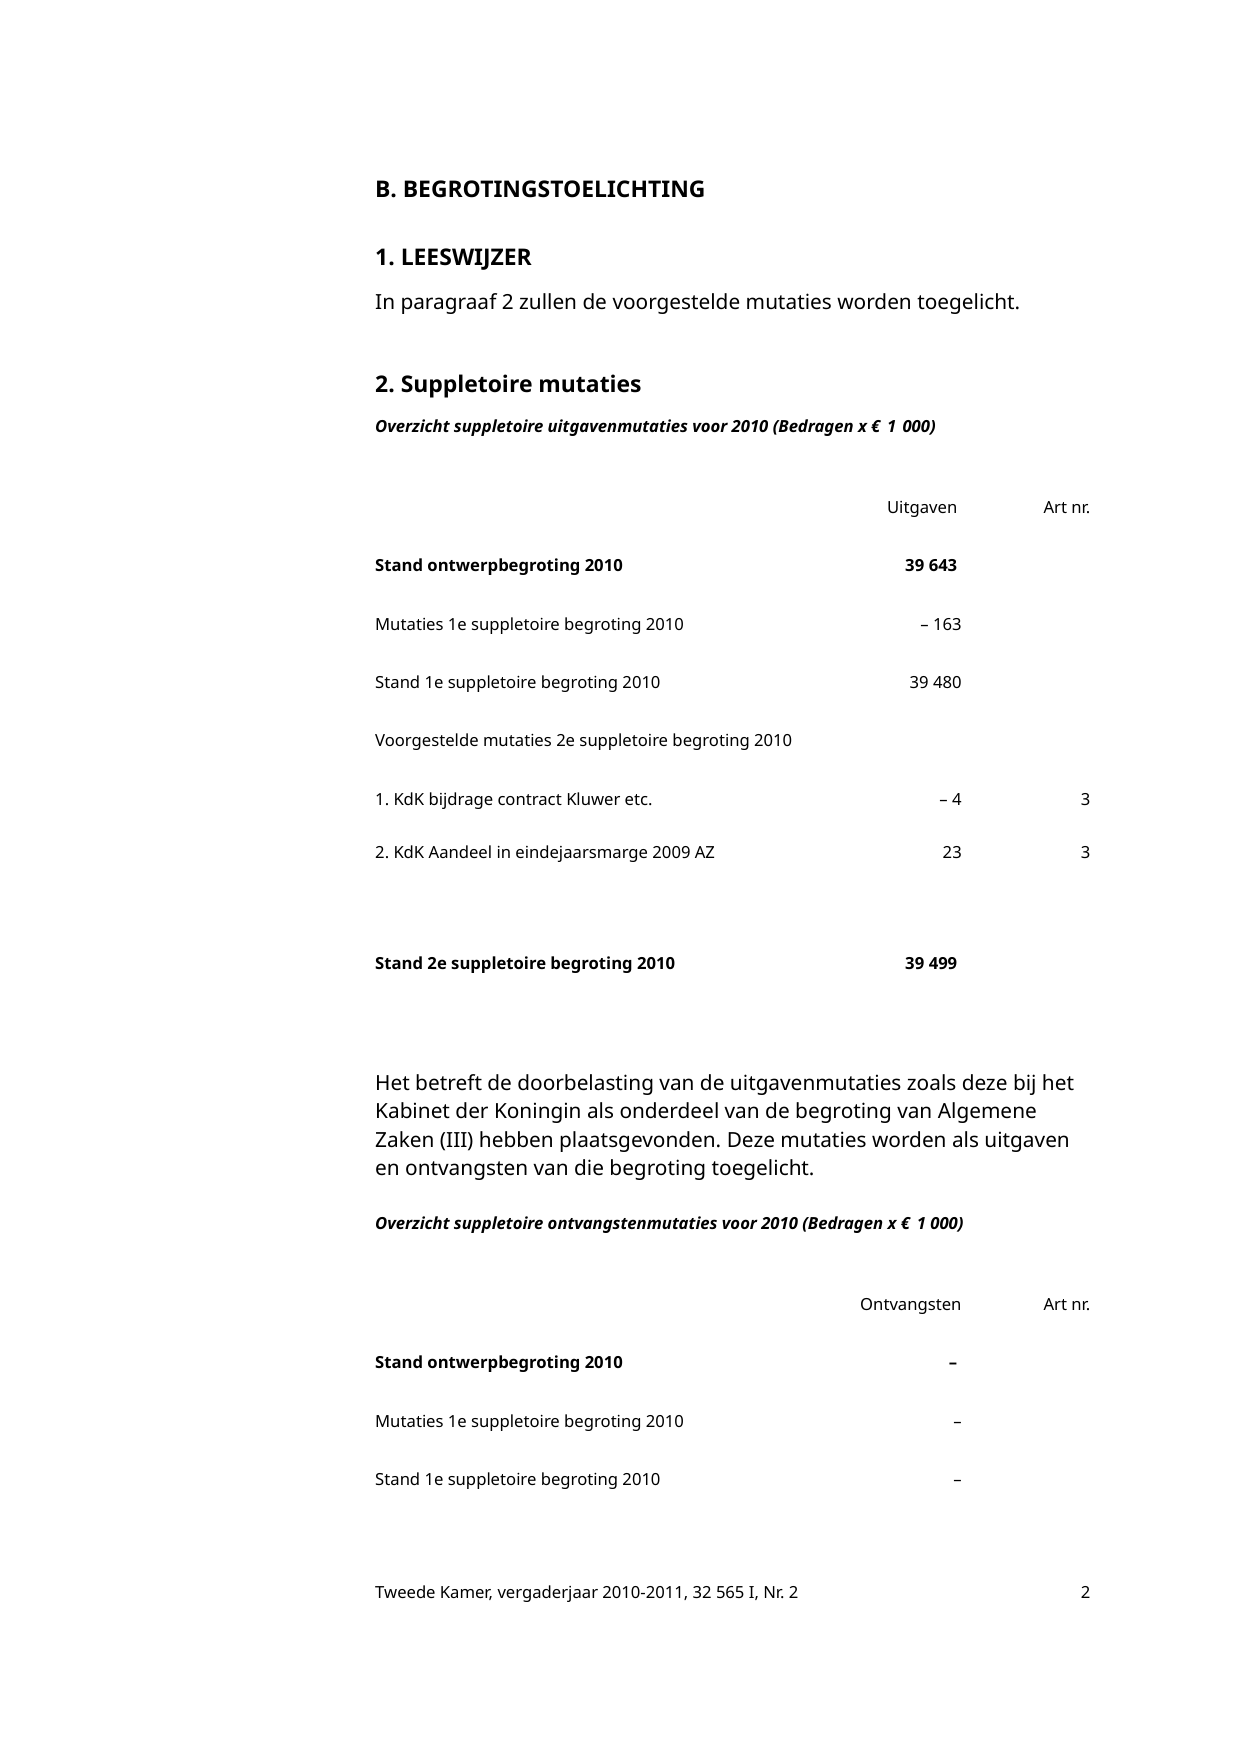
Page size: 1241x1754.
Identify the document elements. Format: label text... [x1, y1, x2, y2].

table_cell [961, 893, 1090, 951]
table_cell [961, 671, 1090, 729]
text Overzicht suppletoire uitgavenmutaties voor 2010 (Bedragen x € 1 000) [375, 415, 1090, 437]
table_header Art nr. [961, 1293, 1090, 1351]
table_header Uitgaven [833, 495, 961, 554]
table_cell [961, 1351, 1090, 1409]
text Overzicht suppletoire ontvangstenmutaties voor 2010 (Bedragen x € 1 000) [375, 1212, 1090, 1235]
table_cell – [833, 1468, 961, 1526]
table_header Ontvangsten [833, 1293, 961, 1351]
table_cell 23 [833, 840, 961, 893]
table_header [375, 1293, 833, 1351]
table_cell Stand ontwerpbegroting 2010 [375, 1351, 833, 1409]
table_cell 3 [961, 840, 1090, 893]
table_cell 1. KdK bijdrage contract Kluwer etc. [375, 788, 833, 840]
table_cell Mutaties 1e suppletoire begroting 2010 [375, 1410, 833, 1468]
table_cell 39 480 [833, 671, 961, 729]
table_cell – [833, 1351, 961, 1409]
table_header Art nr. [961, 495, 1090, 554]
table_cell Stand 2e suppletoire begroting 2010 [375, 951, 833, 1010]
table_cell 3 [961, 788, 1090, 840]
table_cell [961, 1410, 1090, 1468]
subtitle 1. LEESWIJZER [375, 241, 1090, 272]
table_cell Stand 1e suppletoire begroting 2010 [375, 1468, 833, 1526]
table_cell [961, 1468, 1090, 1526]
table_cell [375, 893, 833, 951]
subtitle B. BEGROTINGSTOELICHTING [375, 172, 1090, 204]
table_cell 2. KdK Aandeel in eindejaarsmarge 2009 AZ [375, 840, 833, 893]
table_header [375, 495, 833, 554]
text In paragraaf 2 zullen de voorgestelde mutaties worden toegelicht. [375, 287, 1090, 316]
table_cell Mutaties 1e suppletoire begroting 2010 [375, 612, 833, 671]
table_cell – 163 [833, 612, 961, 671]
table_cell [961, 729, 1090, 787]
table_cell [961, 612, 1090, 671]
table_cell – 4 [833, 788, 961, 840]
table_cell 39 643 [833, 554, 961, 612]
table_cell Voorgestelde mutaties 2e suppletoire begroting 2010 [375, 729, 833, 787]
table_cell [833, 729, 961, 787]
subtitle 2. Suppletoire mutaties [375, 368, 1090, 400]
table_cell Stand 1e suppletoire begroting 2010 [375, 671, 833, 729]
table_cell [833, 893, 961, 951]
table_cell – [833, 1410, 961, 1468]
table_cell 39 499 [833, 951, 961, 1010]
text Het betreft de doorbelasting van de uitgavenmutaties zoals deze bij het Kabinet der Koningin als onderdeel van de begroting van Algemene Zaken (III) hebben plaatsgevonden. Deze mutaties worden als uitgaven en ontvangsten van die begroting toegelicht. [375, 1068, 1090, 1182]
table_cell Stand ontwerpbegroting 2010 [375, 554, 833, 612]
table_cell [961, 951, 1090, 1010]
table_cell [961, 554, 1090, 612]
